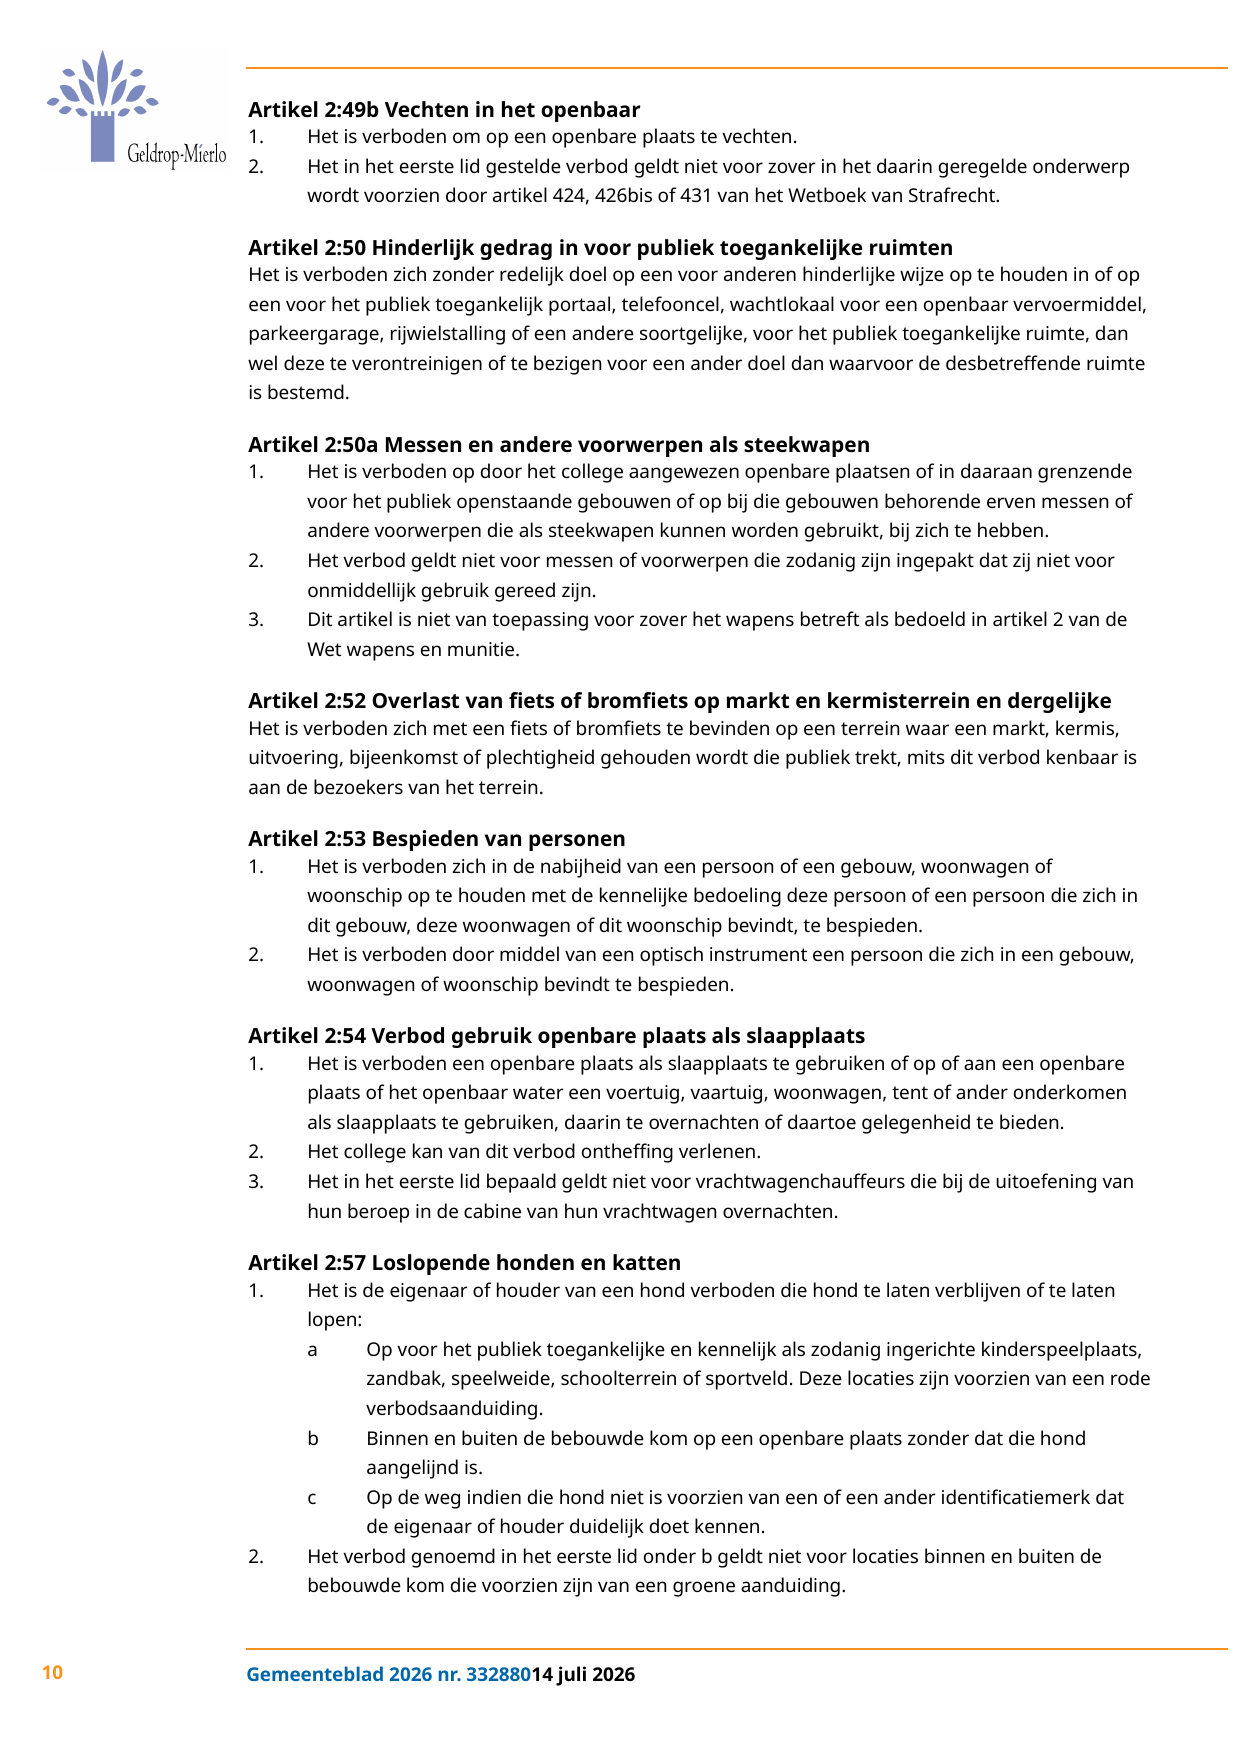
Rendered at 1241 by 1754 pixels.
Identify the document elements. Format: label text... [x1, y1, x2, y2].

text Artikel 2:49b Vechten in het openbaar [248, 95, 1152, 123]
list Op voor het publiek toegankelijke en kennelijk als zodanig ingerichte kinderspeelplaats, zandbak, speelweide, schoolterrein of sportveld. Deze locaties zijn voorzien van een rode verbodsaanduiding. [307, 1336, 1152, 1421]
list Binnen en buiten de bebouwde kom op een openbare plaats zonder dat die hond aangelijnd is. [307, 1425, 1152, 1480]
list Het verbod geldt niet voor messen of voorwerpen die zodanig zijn ingepakt dat zij niet voor onmiddellijk gebruik gereed zijn. [248, 547, 1152, 602]
text Artikel 2:50a Messen en andere voorwerpen als steekwapen [248, 430, 1152, 458]
picture [41, 47, 231, 172]
text Artikel 2:50 Hinderlijk gedrag in voor publiek toegankelijke ruimten [248, 233, 1152, 261]
list Het verbod genoemd in het eerste lid onder b geldt niet voor locaties binnen en buiten de bebouwde kom die voorzien zijn van een groene aanduiding. [248, 1543, 1152, 1598]
list Dit artikel is niet van toepassing voor zover het wapens betreft als bedoeld in artikel 2 van de Wet wapens en munitie. [248, 606, 1152, 662]
text Artikel 2:54 Verbod gebruik openbare plaats als slaapplaats [248, 1022, 1152, 1050]
text Artikel 2:52 Overlast van fiets of bromfiets op markt en kermisterrein en dergelijke [248, 686, 1152, 715]
list Op de weg indien die hond niet is voorzien van een of een ander identificatiemerk dat de eigenaar of houder duidelijk doet kennen. [307, 1484, 1152, 1539]
list Het in het eerste lid bepaald geldt niet voor vrachtwagenchauffeurs die bij de uitoefening van hun beroep in de cabine van hun vrachtwagen overnachten. [248, 1168, 1152, 1224]
text Artikel 2:53 Bespieden van personen [248, 824, 1152, 853]
list Het is verboden op door het college aangewezen openbare plaatsen of in daaraan grenzende voor het publiek openstaande gebouwen of op bij die gebouwen behorende erven messen of andere voorwerpen die als steekwapen kunnen worden gebruikt, bij zich te hebben. [248, 458, 1152, 543]
list Het is verboden om op een openbare plaats te vechten. [248, 123, 1152, 149]
list Het is verboden door middel van een optisch instrument een persoon die zich in een gebouw, woonwagen of woonschip bevindt te bespieden. [248, 942, 1152, 997]
list Het in het eerste lid gestelde verbod geldt niet voor zover in het daarin geregelde onderwerp wordt voorzien door artikel 424, 426bis of 431 van het Wetboek van Strafrecht. [248, 153, 1152, 208]
list Het college kan van dit verbod ontheffing verlenen. [248, 1139, 1152, 1164]
list Het is verboden een openbare plaats als slaapplaats te gebruiken of op of aan een openbare plaats of het openbaar water een voertuig, vaartuig, woonwagen, tent of ander onderkomen als slaapplaats te gebruiken, daarin te overnachten of daartoe gelegenheid te bieden. [248, 1050, 1152, 1135]
text Het is verboden zich met een fiets of bromfiets te bevinden op een terrein waar een markt, kermis, uitvoering, bijeenkomst of plechtigheid gehouden wordt die publiek trekt, mits dit verbod kenbaar is aan de bezoekers van het terrein. [248, 715, 1152, 800]
text Artikel 2:57 Loslopende honden en katten [248, 1248, 1152, 1277]
list Het is verboden zich in de nabijheid van een persoon of een gebouw, woonwagen of woonschip op te houden met de kennelijke bedoeling deze persoon of een persoon die zich in dit gebouw, deze woonwagen of dit woonschip bevindt, te bespieden. [248, 853, 1152, 938]
text Het is verboden zich zonder redelijk doel op een voor anderen hinderlijke wijze op te houden in of op een voor het publiek toegankelijk portaal, telefooncel, wachtlokaal voor een openbaar vervoermiddel, parkeergarage, rijwielstalling of een andere soortgelijke, voor het publiek toegankelijke ruimte, dan wel deze te verontreinigen of te bezigen voor een ander doel dan waarvoor de desbetreffende ruimte is bestemd. [248, 261, 1152, 405]
list Het is de eigenaar of houder van een hond verboden die hond te laten verblijven of te laten lopen: [248, 1277, 1152, 1332]
